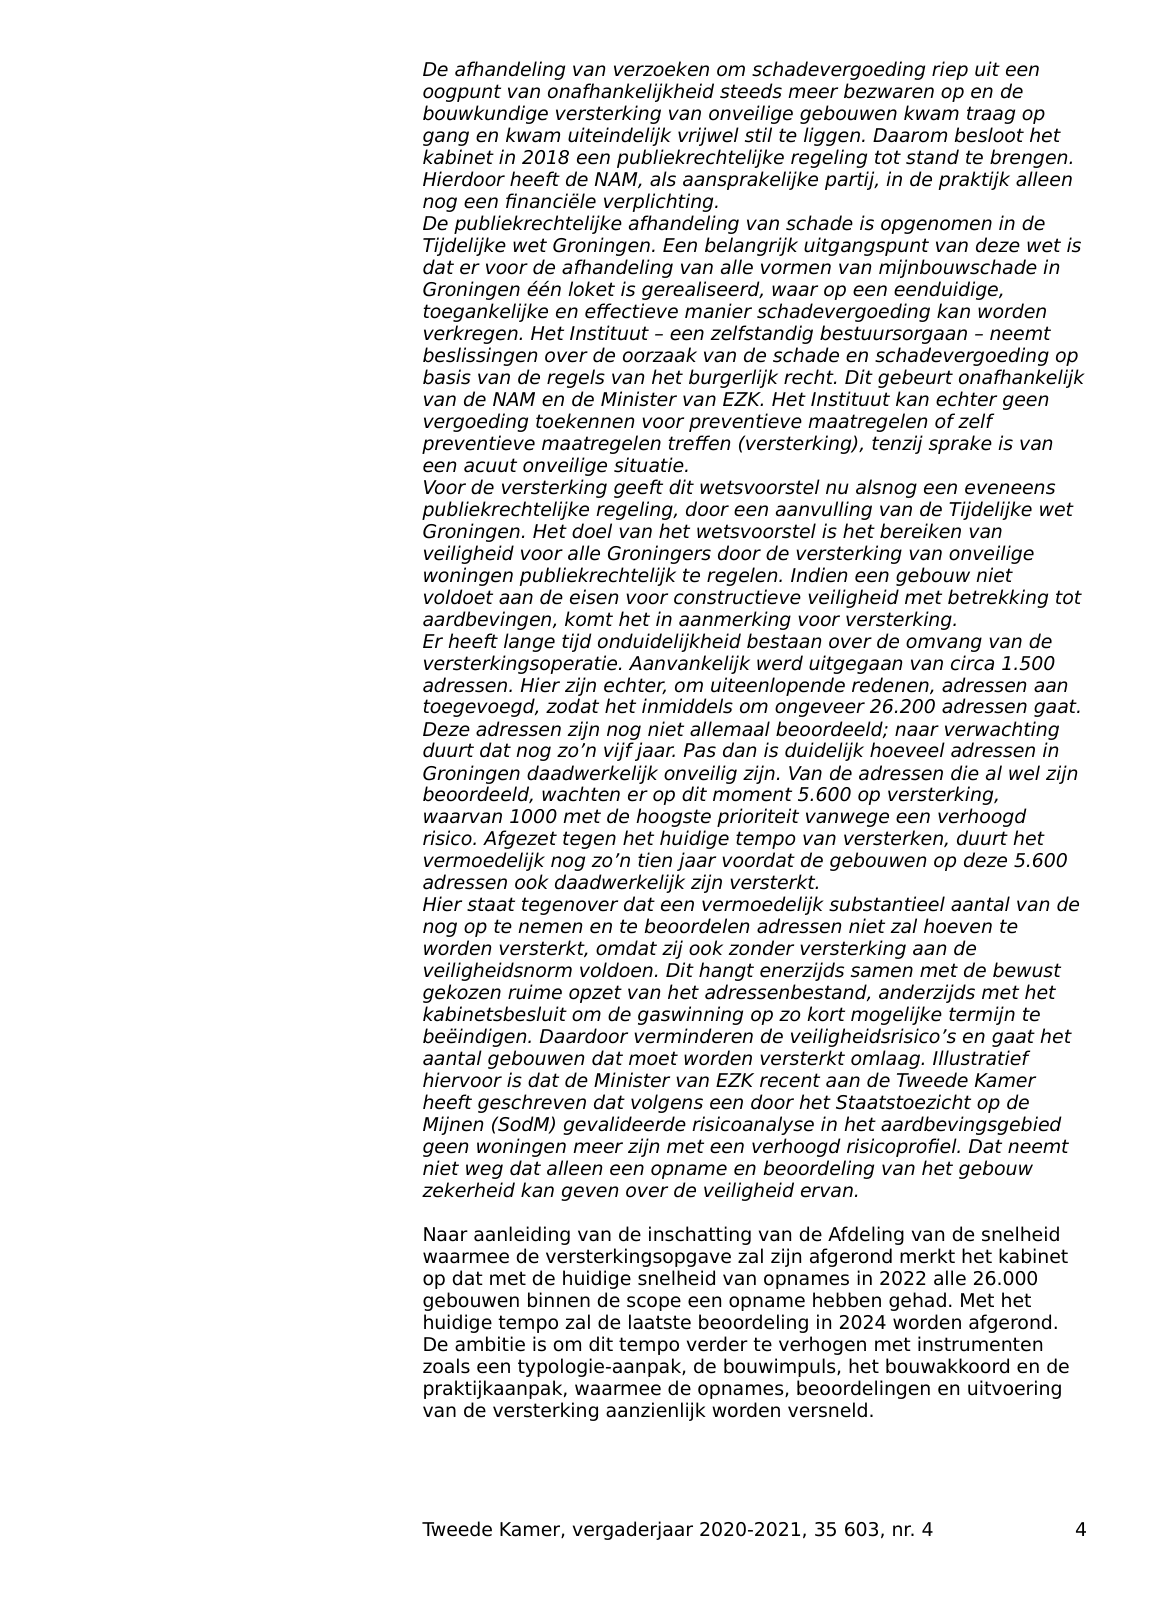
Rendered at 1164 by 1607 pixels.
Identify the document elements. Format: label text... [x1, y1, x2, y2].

text Voor de versterking geeft dit wetsvoorstel nu alsnog een eveneens publiekrechtelijke regeling, door een aanvulling van de Tijdelijke wet Groningen. Het doel van het wetsvoorstel is het bereiken van veiligheid voor alle Groningers door de versterking van onveilige woningen publiekrechtelijk te regelen. Indien een gebouw niet voldoet aan de eisen voor constructieve veiligheid met betrekking tot aardbevingen, komt het in aanmerking voor versterking. [422, 477, 1087, 631]
text Er heeft lange tijd onduidelijkheid bestaan over de omvang van de versterkingsoperatie. Aanvankelijk werd uitgegaan van circa 1.500 adressen. Hier zijn echter, om uiteenlopende redenen, adressen aan toegevoegd, zodat het inmiddels om ongeveer 26.200 adressen gaat. Deze adressen zijn nog niet allemaal beoordeeld; naar verwachting duurt dat nog zo’n vijf jaar. Pas dan is duidelijk hoeveel adressen in Groningen daadwerkelijk onveilig zijn. Van de adressen die al wel zijn beoordeeld, wachten er op dit moment 5.600 op versterking, waarvan 1000 met de hoogste prioriteit vanwege een verhoogd risico. Afgezet tegen het huidige tempo van versterken, duurt het vermoedelijk nog zo’n tien jaar voordat de gebouwen op deze 5.600 adressen ook daadwerkelijk zijn versterkt. [422, 631, 1087, 894]
text Naar aanleiding van de inschatting van de Afdeling van de snelheid waarmee de versterkingsopgave zal zijn afgerond merkt het kabinet op dat met de huidige snelheid van opnames in 2022 alle 26.000 gebouwen binnen de scope een opname hebben gehad. Met het huidige tempo zal de laatste beoordeling in 2024 worden afgerond. De ambitie is om dit tempo verder te verhogen met instrumenten zoals een typologie-aanpak, de bouwimpuls, het bouwakkoord en de praktijkaanpak, waarmee de opnames, beoordelingen en uitvoering van de versterking aanzienlijk worden versneld. [422, 1224, 1087, 1422]
text De publiekrechtelijke afhandeling van schade is opgenomen in de Tijdelijke wet Groningen. Een belangrijk uitgangspunt van deze wet is dat er voor de afhandeling van alle vormen van mijnbouwschade in Groningen één loket is gerealiseerd, waar op een eenduidige, toegankelijke en effectieve manier schadevergoeding kan worden verkregen. Het Instituut – een zelfstandig bestuursorgaan – neemt beslissingen over de oorzaak van de schade en schadevergoeding op basis van de regels van het burgerlijk recht. Dit gebeurt onafhankelijk van de NAM en de Minister van EZK. Het Instituut kan echter geen vergoeding toekennen voor preventieve maatregelen of zelf preventieve maatregelen treffen (versterking), tenzij sprake is van een acuut onveilige situatie. [422, 213, 1087, 477]
text De afhandeling van verzoeken om schadevergoeding riep uit een oogpunt van onafhankelijkheid steeds meer bezwaren op en de bouwkundige versterking van onveilige gebouwen kwam traag op gang en kwam uiteindelijk vrijwel stil te liggen. Daarom besloot het kabinet in 2018 een publiekrechtelijke regeling tot stand te brengen. Hierdoor heeft de NAM, als aansprakelijke partij, in de praktijk alleen nog een financiële verplichting. [422, 59, 1087, 213]
text Hier staat tegenover dat een vermoedelijk substantieel aantal van de nog op te nemen en te beoordelen adressen niet zal hoeven te worden versterkt, omdat zij ook zonder versterking aan de veiligheidsnorm voldoen. Dit hangt enerzijds samen met de bewust gekozen ruime opzet van het adressenbestand, anderzijds met het kabinetsbesluit om de gaswinning op zo kort mogelijke termijn te beëindigen. Daardoor verminderen de veiligheidsrisico’s en gaat het aantal gebouwen dat moet worden versterkt omlaag. Illustratief hiervoor is dat de Minister van EZK recent aan de Tweede Kamer heeft geschreven dat volgens een door het Staatstoezicht op de Mijnen (SodM) gevalideerde risicoanalyse in het aardbevingsgebied geen woningen meer zijn met een verhoogd risicoprofiel. Dat neemt niet weg dat alleen een opname en beoordeling van het gebouw zekerheid kan geven over de veiligheid ervan. [422, 894, 1087, 1202]
